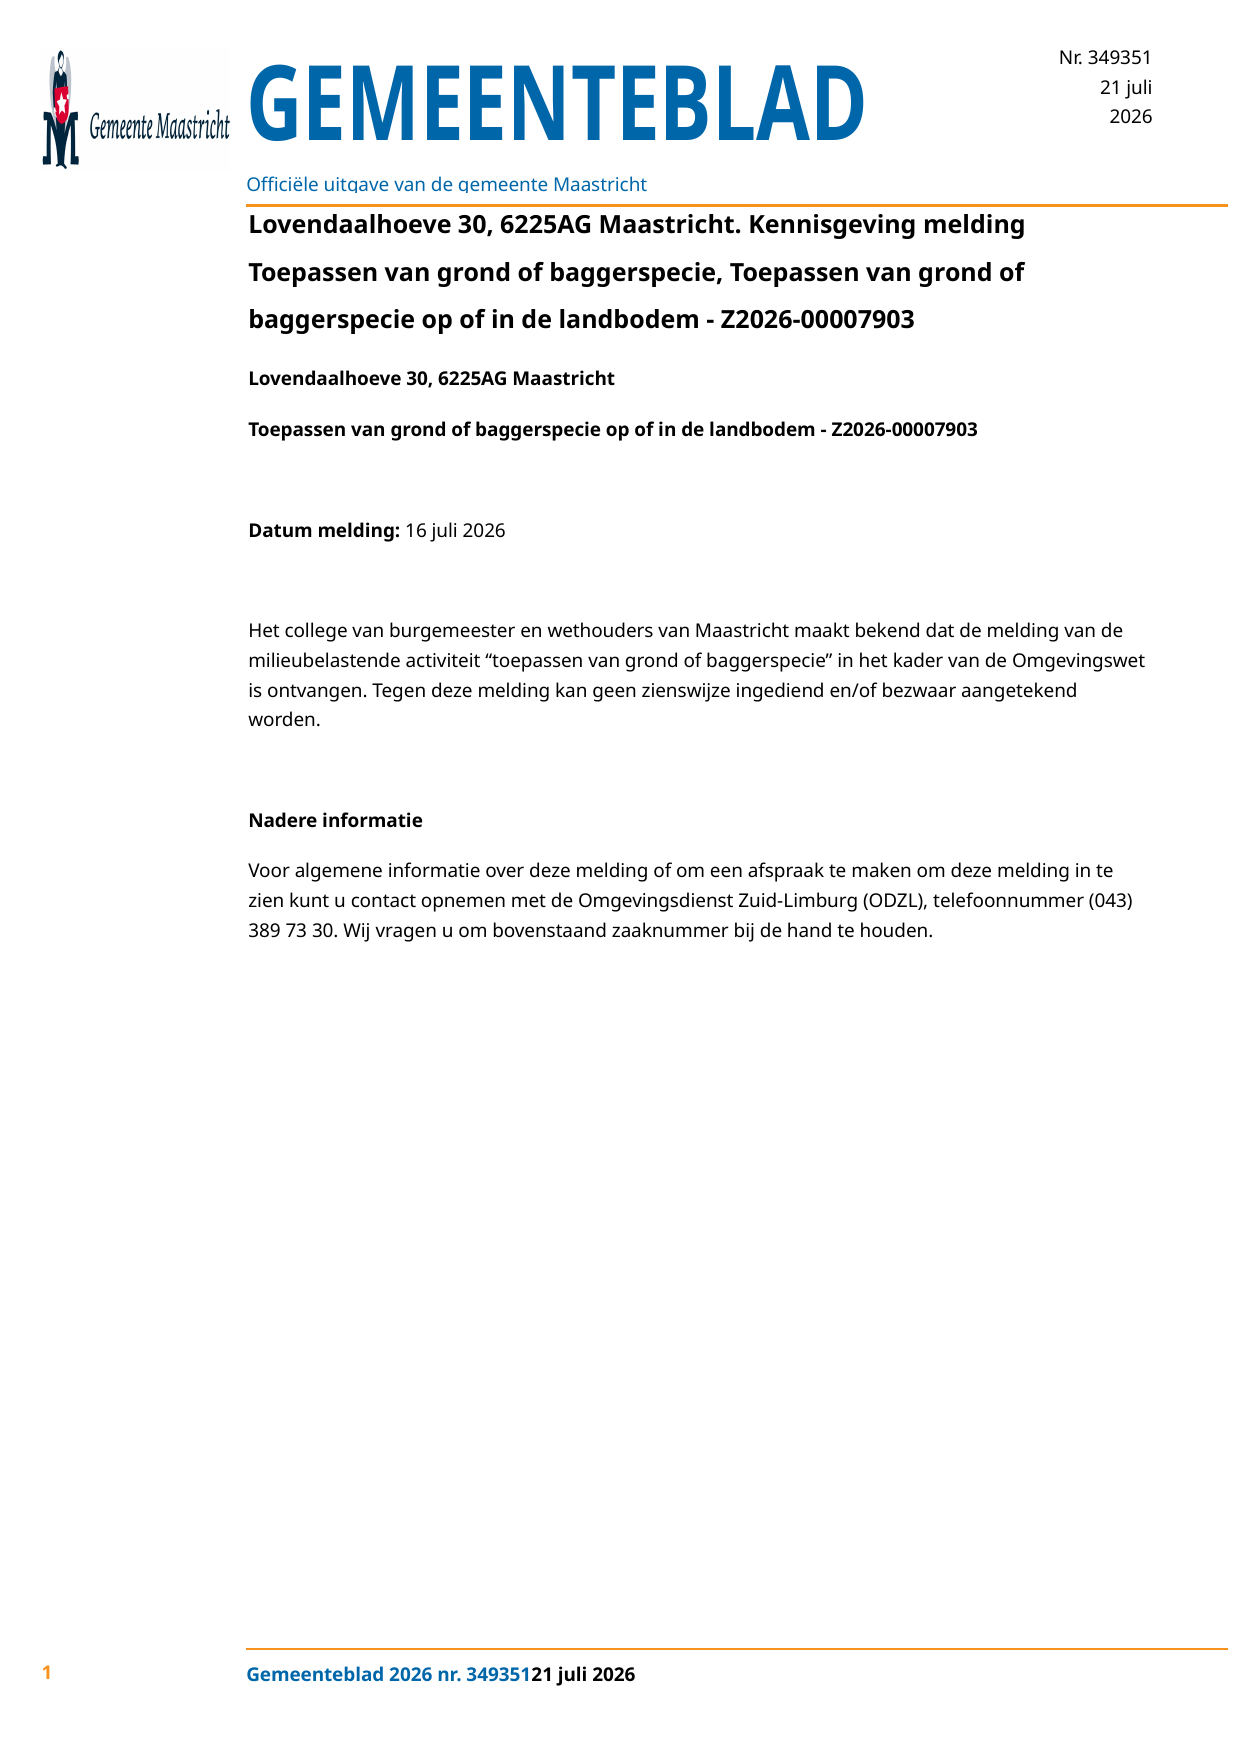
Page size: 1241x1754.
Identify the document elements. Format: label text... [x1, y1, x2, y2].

picture [41, 47, 231, 172]
text Het college van burgemeester en wethouders van Maastricht maakt bekend dat de melding van de milieubelastende activiteit “toepassen van grond of baggerspecie” in het kader van de Omgevingswet is ontvangen. Tegen deze melding kan geen zienswijze ingediend en/of bezwaar aangetekend worden. [248, 618, 1152, 732]
text Nadere informatie [248, 807, 1152, 833]
text Voor algemene informatie over deze melding of om een afspraak te maken om deze melding in te zien kunt u contact opnemen met de Omgevingsdienst Zuid-Limburg (ODZL), telefoonnummer (043) 389 73 30. Wij vragen u om bovenstaand zaaknummer bij de hand te houden. [248, 858, 1152, 942]
text Datum melding: 16 juli 2026 [248, 517, 1152, 542]
text Toepassen van grond of baggerspecie op of in de landbodem - Z2026-00007903 [248, 416, 1152, 442]
text Lovendaalhoeve 30, 6225AG Maastricht [248, 366, 1152, 391]
text Lovendaalhoeve 30, 6225AG Maastricht. Kennisgeving melding Toepassen van grond of baggerspecie, Toepassen van grond of baggerspecie op of in de landbodem - Z2026-00007903 [248, 207, 1152, 336]
